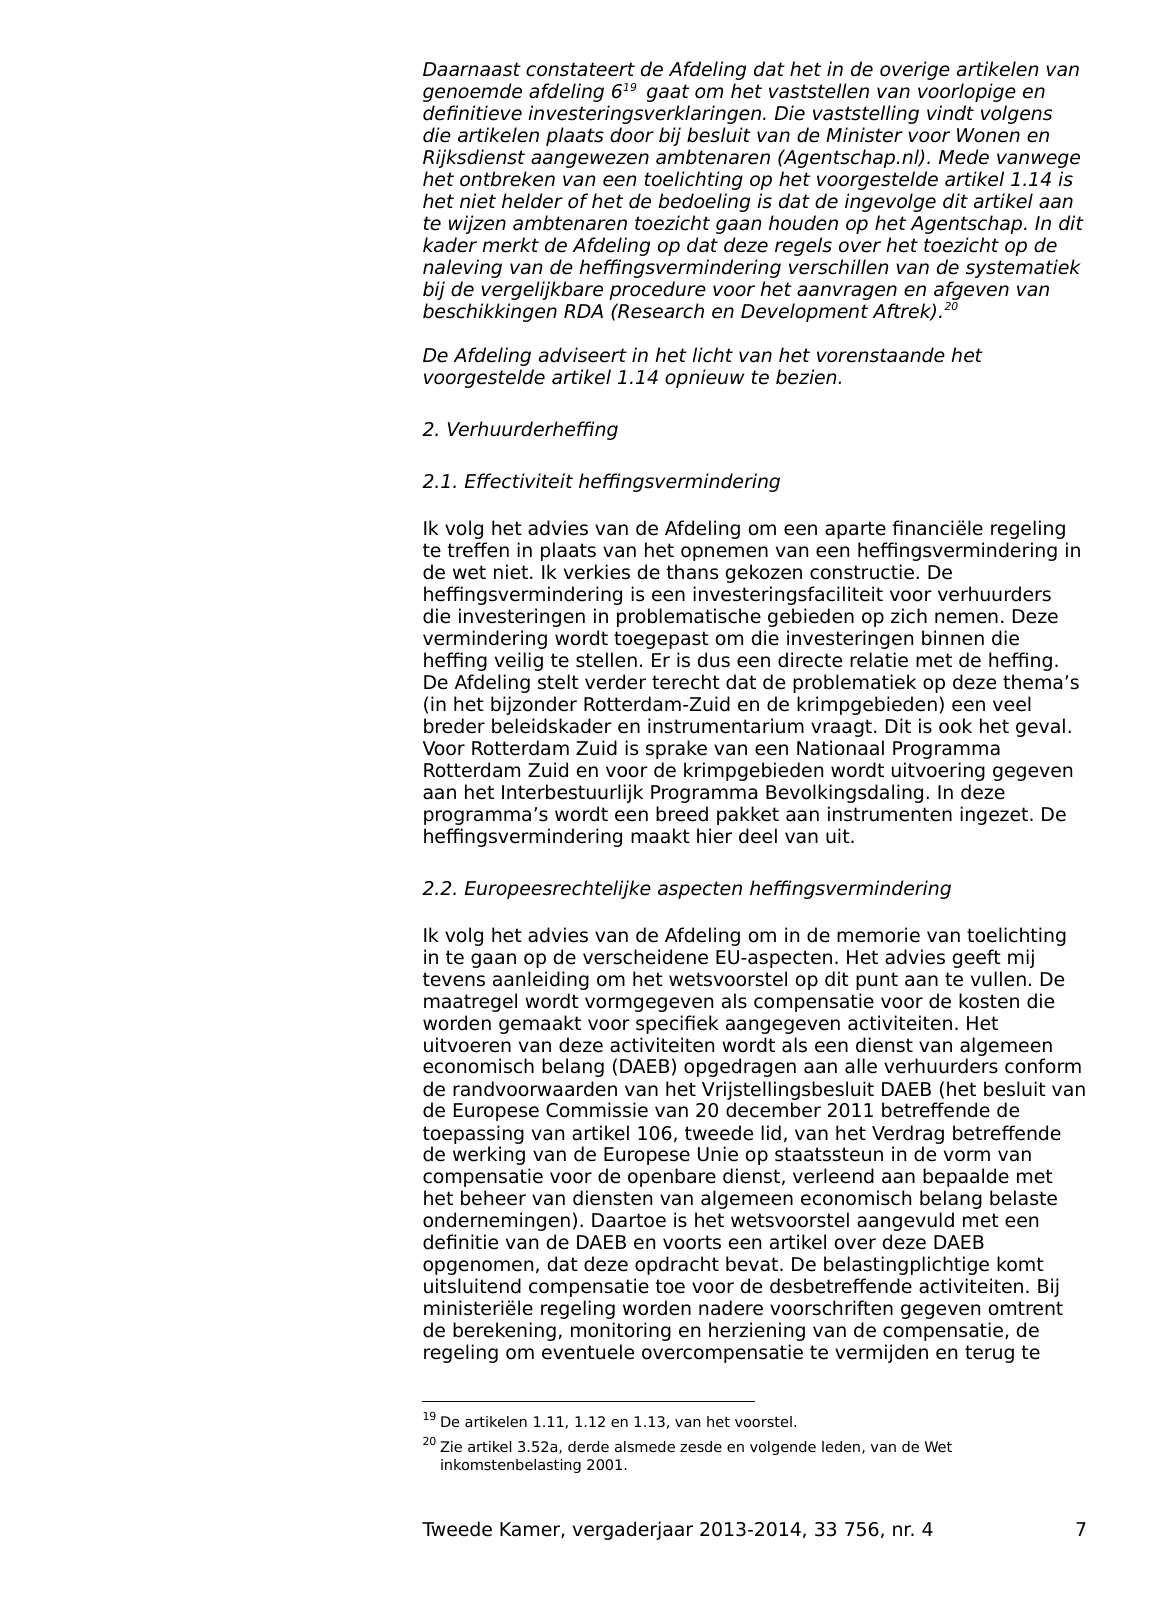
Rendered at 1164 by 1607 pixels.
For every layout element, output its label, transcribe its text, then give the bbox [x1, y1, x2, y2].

subtitle 2.1. Effectiviteit heffingsvermindering [422, 471, 1087, 493]
text Ik volg het advies van de Afdeling om in de memorie van toelichting in te gaan op de verscheidene EU-aspecten. Het advies geeft mij tevens aanleiding om het wetsvoorstel op dit punt aan te vullen. De maatregel wordt vormgegeven als compensatie voor de kosten die worden gemaakt voor specifiek aangegeven activiteiten. Het uitvoeren van deze activiteiten wordt als een dienst van algemeen economisch belang (DAEB) opgedragen aan alle verhuurders conform de randvoorwaarden van het Vrijstellingsbesluit DAEB (het besluit van de Europese Commissie van 20 december 2011 betreffende de toepassing van artikel 106, tweede lid, van het Verdrag betreffende de werking van de Europese Unie op staatssteun in de vorm van compensatie voor de openbare dienst, verleend aan bepaalde met het beheer van diensten van algemeen economisch belang belaste ondernemingen). Daartoe is het wetsvoorstel aangevuld met een definitie van de DAEB en voorts een artikel over deze DAEB opgenomen, dat deze opdracht bevat. De belastingplichtige komt uitsluitend compensatie toe voor de desbetreffende activiteiten. Bij ministeriële regeling worden nadere voorschriften gegeven omtrent de berekening, monitoring en herziening van de compensatie, de regeling om eventuele overcompensatie te vermijden en terug te [422, 924, 1087, 1364]
subtitle 2.2. Europeesrechtelijke aspecten heffingsvermindering [422, 878, 1087, 899]
text Zie artikel 3.52a, derde alsmede zesde en volgende leden, van de Wet inkomstenbelasting 2001. [422, 1435, 1087, 1474]
text Ik volg het advies van de Afdeling om een aparte financiële regeling te treffen in plaats van het opnemen van een heffingsvermindering in de wet niet. Ik verkies de thans gekozen constructie. De heffingsvermindering is een investeringsfaciliteit voor verhuurders die investeringen in problematische gebieden op zich nemen. Deze vermindering wordt toegepast om die investeringen binnen die heffing veilig te stellen. Er is dus een directe relatie met de heffing. De Afdeling stelt verder terecht dat de problematiek op deze thema’s (in het bijzonder Rotterdam-Zuid en de krimpgebieden) een veel breder beleidskader en instrumentarium vraagt. Dit is ook het geval. Voor Rotterdam Zuid is sprake van een Nationaal Programma Rotterdam Zuid en voor de krimpgebieden wordt uitvoering gegeven aan het Interbestuurlijk Programma Bevolkingsdaling. In deze programma’s wordt een breed pakket aan instrumenten ingezet. De heffingsvermindering maakt hier deel van uit. [422, 518, 1087, 848]
text Daarnaast constateert de Afdeling dat het in de overige artikelen van genoemde afdeling 6 gaat om het vaststellen van voorlopige en definitieve investeringsverklaringen. Die vaststelling vindt volgens die artikelen plaats door bij besluit van de Minister voor Wonen en Rijksdienst aangewezen ambtenaren (Agentschap.nl). Mede vanwege het ontbreken van een toelichting op het voorgestelde artikel 1.14 is het niet helder of het de bedoeling is dat de ingevolge dit artikel aan te wijzen ambtenaren toezicht gaan houden op het Agentschap. In dit kader merkt de Afdeling op dat deze regels over het toezicht op de naleving van de heffingsvermindering verschillen van de systematiek bij de vergelijkbare procedure voor het aanvragen en afgeven van beschikkingen RDA (Research en Development Aftrek). [422, 59, 1087, 323]
subtitle 2. Verhuurderheffing [422, 419, 1087, 441]
text De Afdeling adviseert in het licht van het vorenstaande het voorgestelde artikel 1.14 opnieuw te bezien. [422, 345, 1087, 389]
text De artikelen 1.11, 1.12 en 1.13, van het voorstel. [422, 1410, 1087, 1432]
